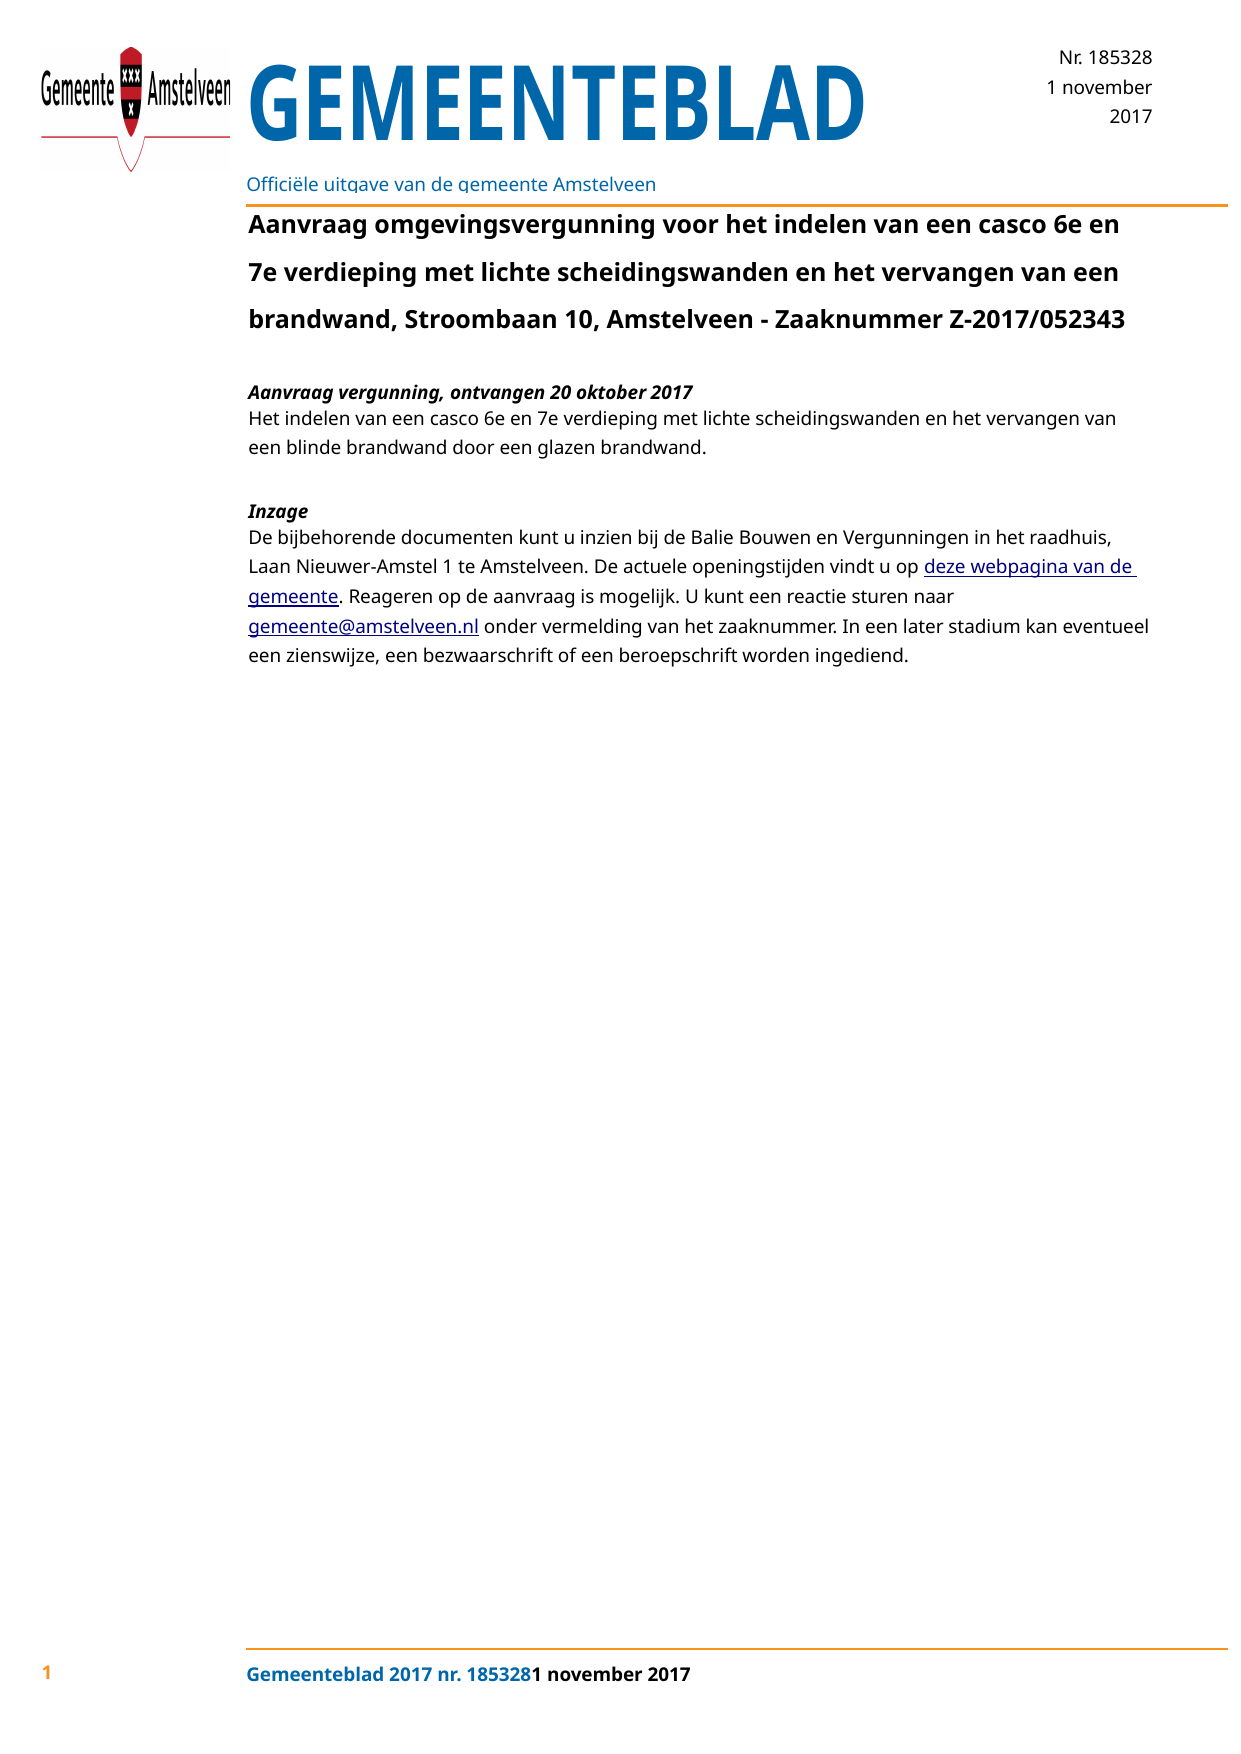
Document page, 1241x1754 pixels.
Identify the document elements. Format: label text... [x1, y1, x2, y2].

text Inzage [248, 498, 1152, 524]
text De bijbehorende documenten kunt u inzien bij de Balie Bouwen en Vergunningen in het raadhuis, Laan Nieuwer-Amstel 1 te Amstelveen. De actuele openingstijden vindt u op deze webpagina van de gemeente. Reageren op de aanvraag is mogelijk. U kunt een reactie sturen naar gemeente@amstelveen.nl onder vermelding van het zaaknummer. In een later stadium kan eventueel een zienswijze, een bezwaarschrift of een beroepschrift worden ingediend. [248, 524, 1152, 668]
picture [41, 47, 231, 172]
text Aanvraag vergunning, ontvangen 20 oktober 2017 [248, 379, 1152, 405]
text Het indelen van een casco 6e en 7e verdieping met lichte scheidingswanden en het vervangen van een blinde brandwand door een glazen brandwand. [248, 405, 1152, 460]
text Aanvraag omgevingsvergunning voor het indelen van een casco 6e en 7e verdieping met lichte scheidingswanden en het vervangen van een brandwand, Stroombaan 10, Amstelveen - Zaaknummer Z-2017/052343 [248, 207, 1152, 336]
